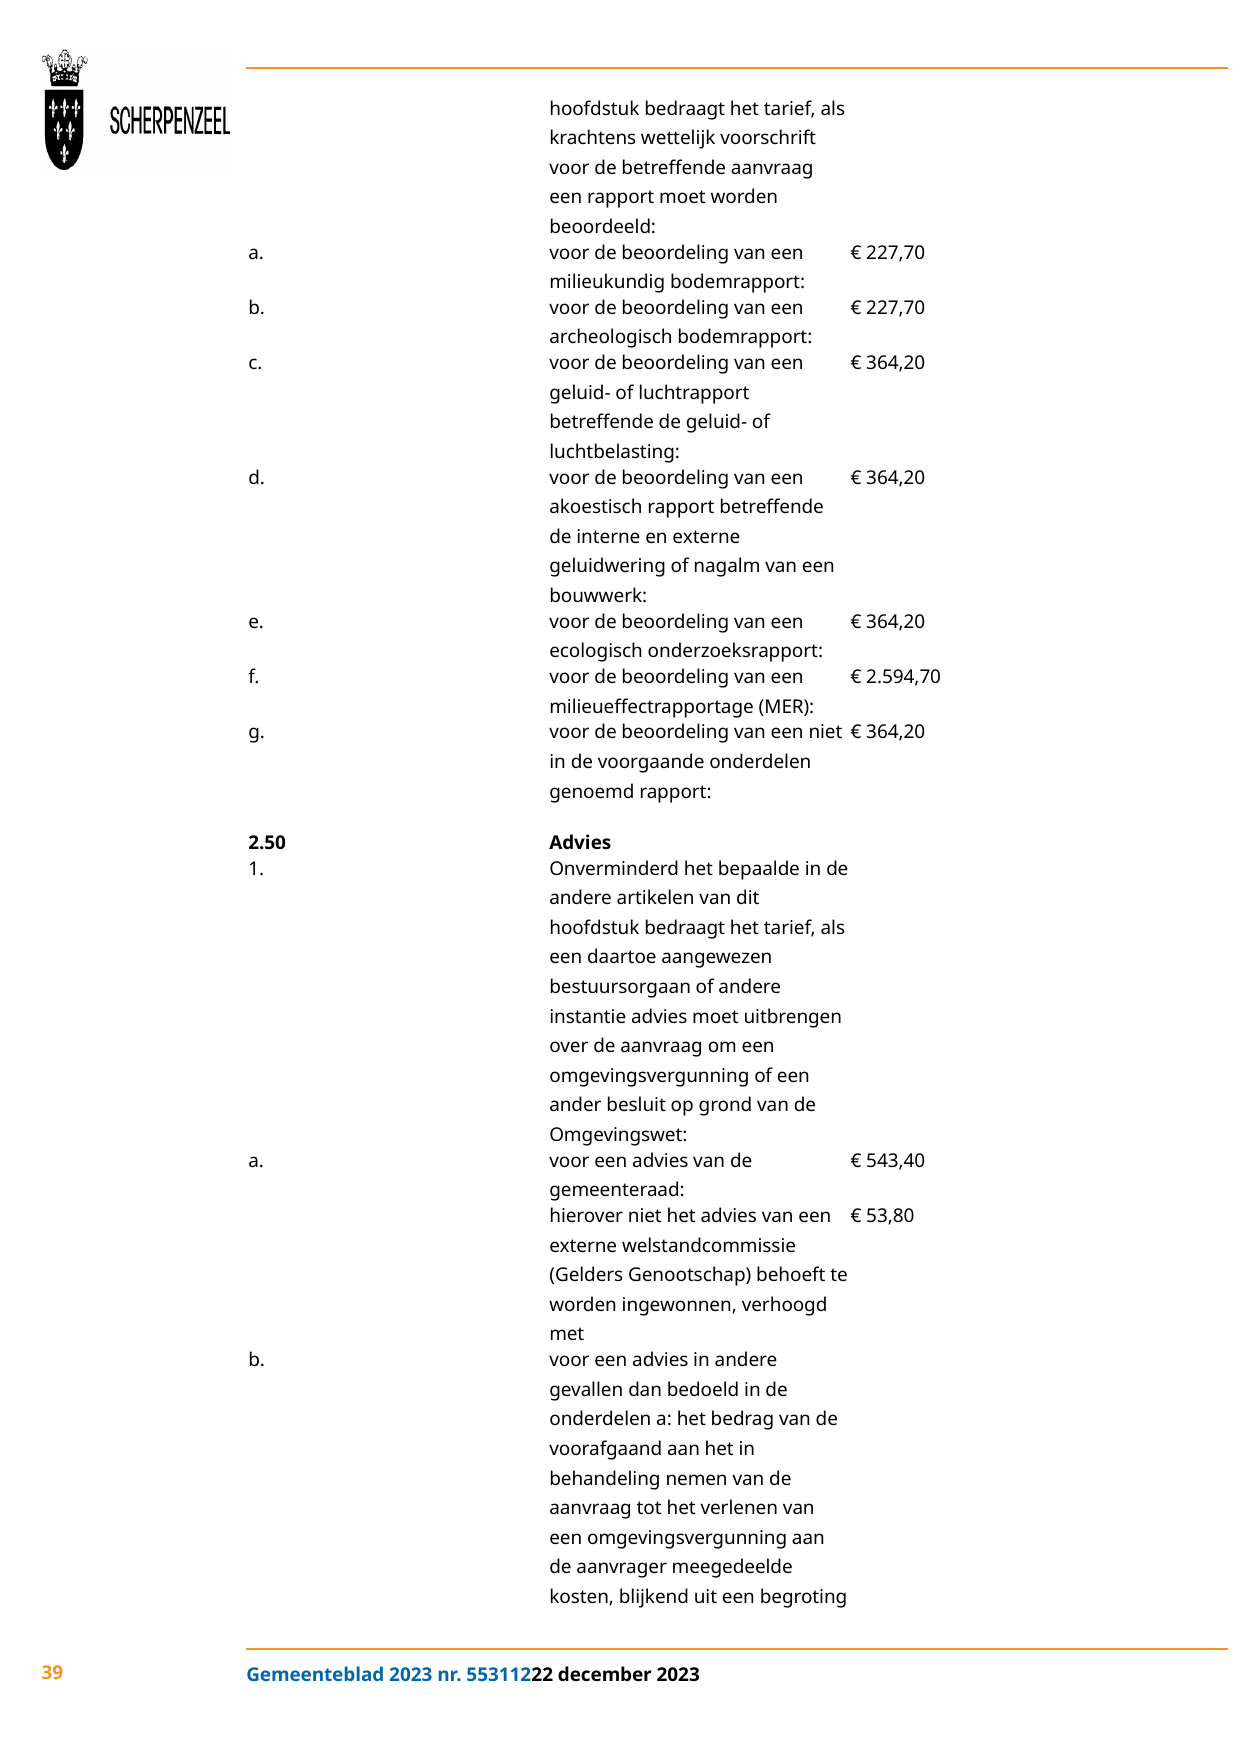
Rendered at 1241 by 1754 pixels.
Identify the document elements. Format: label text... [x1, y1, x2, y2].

table_cell € 227,70 [850, 294, 1152, 349]
table_cell € 364,20 [850, 350, 1152, 464]
table_cell € 543,40 [850, 1147, 1152, 1202]
table_cell € 2.594,70 [850, 663, 1152, 719]
table_cell voor de beoordeling van een ecologisch onderzoeksrapport: [549, 608, 850, 663]
table_cell voor een advies van de gemeenteraad: [549, 1147, 850, 1202]
table_cell € 364,20 [850, 608, 1152, 663]
table_cell hoofdstuk bedraagt het tarief, als krachtens wettelijk voorschrift voor de betreffende aanvraag een rapport moet worden beoordeeld: [549, 95, 850, 239]
table_cell [248, 95, 549, 239]
table_cell Advies [549, 829, 850, 855]
table_cell 1. [248, 855, 549, 1147]
table_cell voor de beoordeling van een archeologisch bodemrapport: [549, 294, 850, 349]
table_cell € 364,20 [850, 719, 1152, 803]
table_cell d. [248, 464, 549, 608]
table_cell € 227,70 [850, 239, 1152, 294]
table_cell [850, 1346, 1152, 1609]
table_cell [248, 804, 549, 829]
table_cell voor de beoordeling van een milieukundig bodemrapport: [549, 239, 850, 294]
table_cell Onverminderd het bepaalde in de andere artikelen van dit hoofdstuk bedraagt het tarief, als een daartoe aangewezen bestuursorgaan of andere instantie advies moet uitbrengen over de aanvraag om een omgevingsvergunning of een ander besluit op grond van de Omgevingswet: [549, 855, 850, 1147]
table_cell c. [248, 350, 549, 464]
table_cell [248, 1202, 549, 1346]
table_cell a. [248, 1147, 549, 1202]
table_cell 2.50 [248, 829, 549, 855]
table_cell e. [248, 608, 549, 663]
table_cell voor de beoordeling van een milieueffectrapportage (MER): [549, 663, 850, 719]
table_cell f. [248, 663, 549, 719]
table_cell b. [248, 1346, 549, 1609]
table_cell [850, 95, 1152, 239]
picture [41, 47, 231, 172]
table_cell voor de beoordeling van een geluid- of luchtrapport betreffende de geluid- of luchtbelasting: [549, 350, 850, 464]
table_cell [850, 829, 1152, 855]
table_cell voor een advies in andere gevallen dan bedoeld in de onderdelen a: het bedrag van de voorafgaand aan het in behandeling nemen van de aanvraag tot het verlenen van een omgevingsvergunning aan de aanvrager meegedeelde kosten, blijkend uit een begroting [549, 1346, 850, 1609]
table_cell hierover niet het advies van een externe welstandcommissie (Gelders Genootschap) behoeft te worden ingewonnen, verhoogd met [549, 1202, 850, 1346]
table_cell a. [248, 239, 549, 294]
table_cell [850, 855, 1152, 1147]
table_cell b. [248, 294, 549, 349]
table_cell [850, 804, 1152, 829]
table_cell voor de beoordeling van een akoestisch rapport betreffende de interne en externe geluidwering of nagalm van een bouwwerk: [549, 464, 850, 608]
table_cell € 53,80 [850, 1202, 1152, 1346]
table_cell g. [248, 719, 549, 803]
table_cell € 364,20 [850, 464, 1152, 608]
table_cell voor de beoordeling van een niet in de voorgaande onderdelen genoemd rapport: [549, 719, 850, 803]
table_cell [549, 804, 850, 829]
